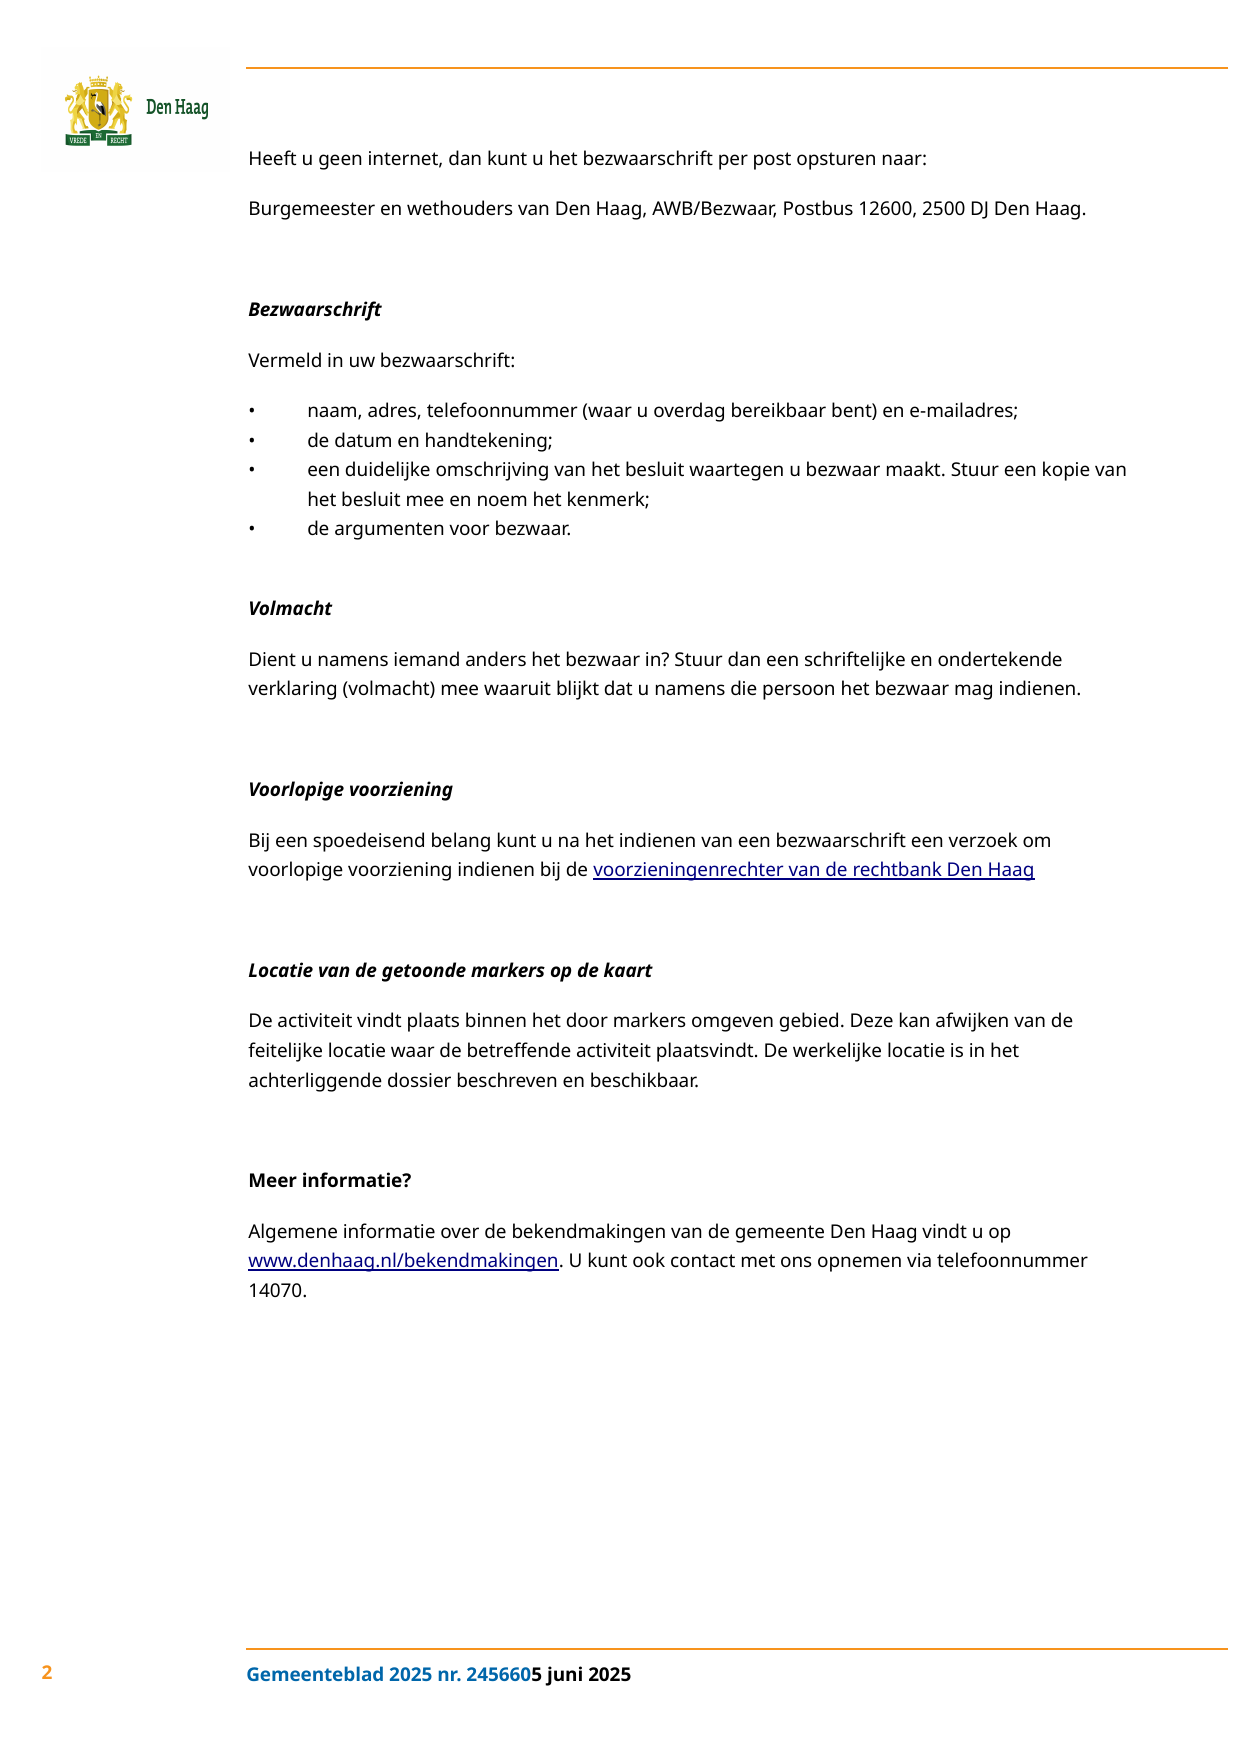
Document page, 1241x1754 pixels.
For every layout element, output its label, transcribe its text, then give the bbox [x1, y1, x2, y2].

list een duidelijke omschrijving van het besluit waartegen u bezwaar maakt. Stuur een kopie van het besluit mee en noem het kenmerk; [248, 456, 1152, 512]
list naam, adres, telefoonnummer (waar u overdag bereikbaar bent) en e-mailadres; [248, 397, 1152, 423]
text Dient u namens iemand anders het bezwaar in? Stuur dan een schriftelijke en ondertekende verklaring (volmacht) mee waaruit blijkt dat u namens die persoon het bezwaar mag indienen. [248, 646, 1152, 701]
text Bezwaarschrift [248, 296, 1152, 322]
picture [41, 47, 231, 172]
text Voorlopige voorziening [248, 776, 1152, 802]
list de datum en handtekening; [248, 427, 1152, 453]
text Volmacht [248, 596, 1152, 621]
text Bij een spoedeisend belang kunt u na het indienen van een bezwaarschrift een verzoek om voorlopige voorziening indienen bij de voorzieningenrechter van de rechtbank Den Haag [248, 827, 1152, 882]
text Locatie van de getoonde markers op de kaart [248, 957, 1152, 983]
list de argumenten voor bezwaar. [248, 516, 1152, 541]
text Vermeld in uw bezwaarschrift: [248, 347, 1152, 373]
text Heeft u geen internet, dan kunt u het bezwaarschrift per post opsturen naar: [248, 145, 1152, 171]
text Algemene informatie over de bekendmakingen van de gemeente Den Haag vindt u op www.denhaag.nl/bekendmakingen. U kunt ook contact met ons opnemen via telefoonnummer 14070. [248, 1218, 1152, 1303]
text Burgemeester en wethouders van Den Haag, AWB/Bezwaar, Postbus 12600, 2500 DJ Den Haag. [248, 196, 1152, 221]
text De activiteit vindt plaats binnen het door markers omgeven gebied. Deze kan afwijken van de feitelijke locatie waar de betreffende activiteit plaatsvindt. De werkelijke locatie is in het achterliggende dossier beschreven en beschikbaar. [248, 1008, 1152, 1093]
text Meer informatie? [248, 1168, 1152, 1193]
